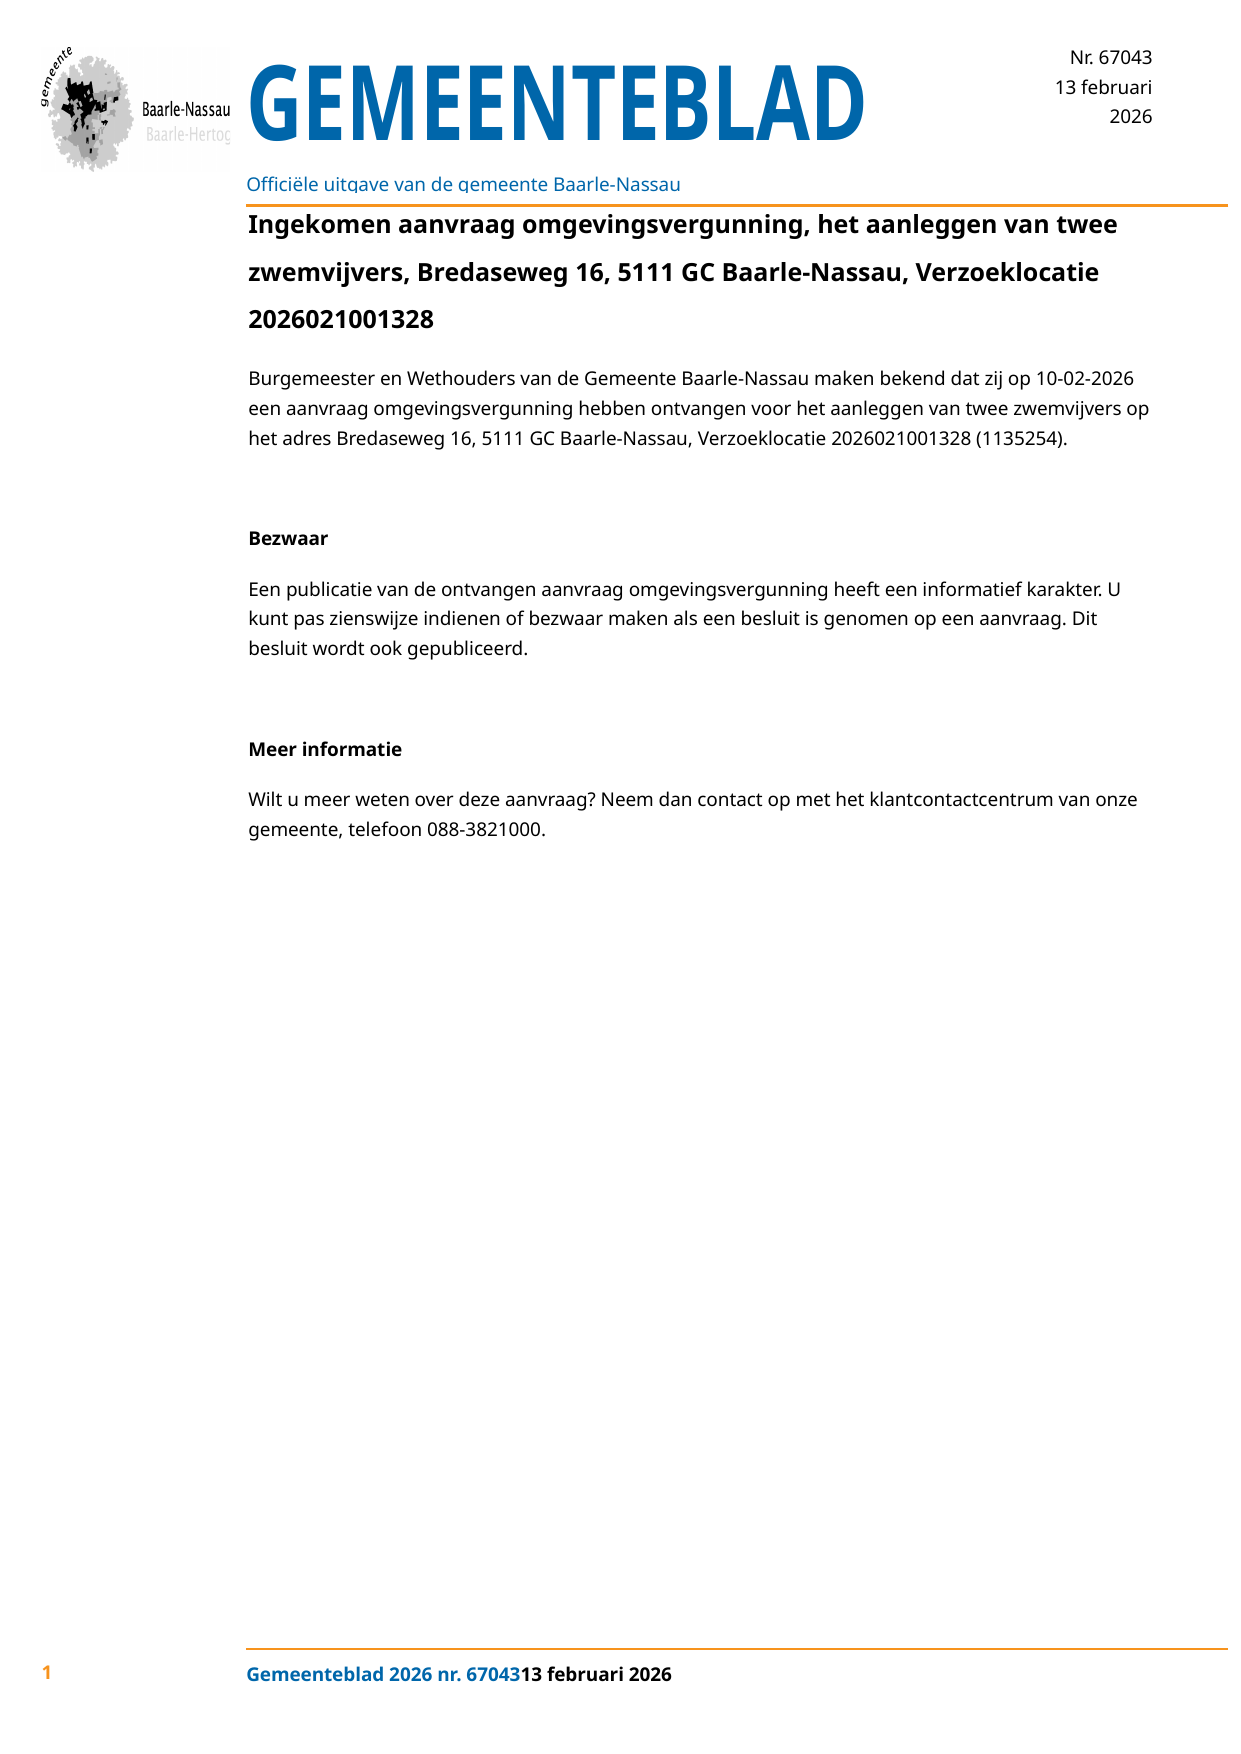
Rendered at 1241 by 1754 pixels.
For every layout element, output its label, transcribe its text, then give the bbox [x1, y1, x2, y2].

text Ingekomen aanvraag omgevingsvergunning, het aanleggen van twee zwemvijvers, Bredaseweg 16, 5111 GC Baarle-Nassau, Verzoeklocatie 2026021001328 [248, 207, 1152, 336]
text Bezwaar [248, 526, 1152, 551]
text Meer informatie [248, 736, 1152, 762]
text Burgemeester en Wethouders van de Gemeente Baarle-Nassau maken bekend dat zij op 10-02-2026 een aanvraag omgevingsvergunning hebben ontvangen voor het aanleggen van twee zwemvijvers op het adres Bredaseweg 16, 5111 GC Baarle-Nassau, Verzoeklocatie 2026021001328 (1135254). [248, 366, 1152, 450]
text Een publicatie van de ontvangen aanvraag omgevingsvergunning heeft een informatief karakter. U kunt pas zienswijze indienen of bezwaar maken als een besluit is genomen op een aanvraag. Dit besluit wordt ook gepubliceerd. [248, 576, 1152, 661]
picture [41, 47, 231, 172]
text Wilt u meer weten over deze aanvraag? Neem dan contact op met het klantcontactcentrum van onze gemeente, telefoon 088-3821000. [248, 786, 1152, 842]
